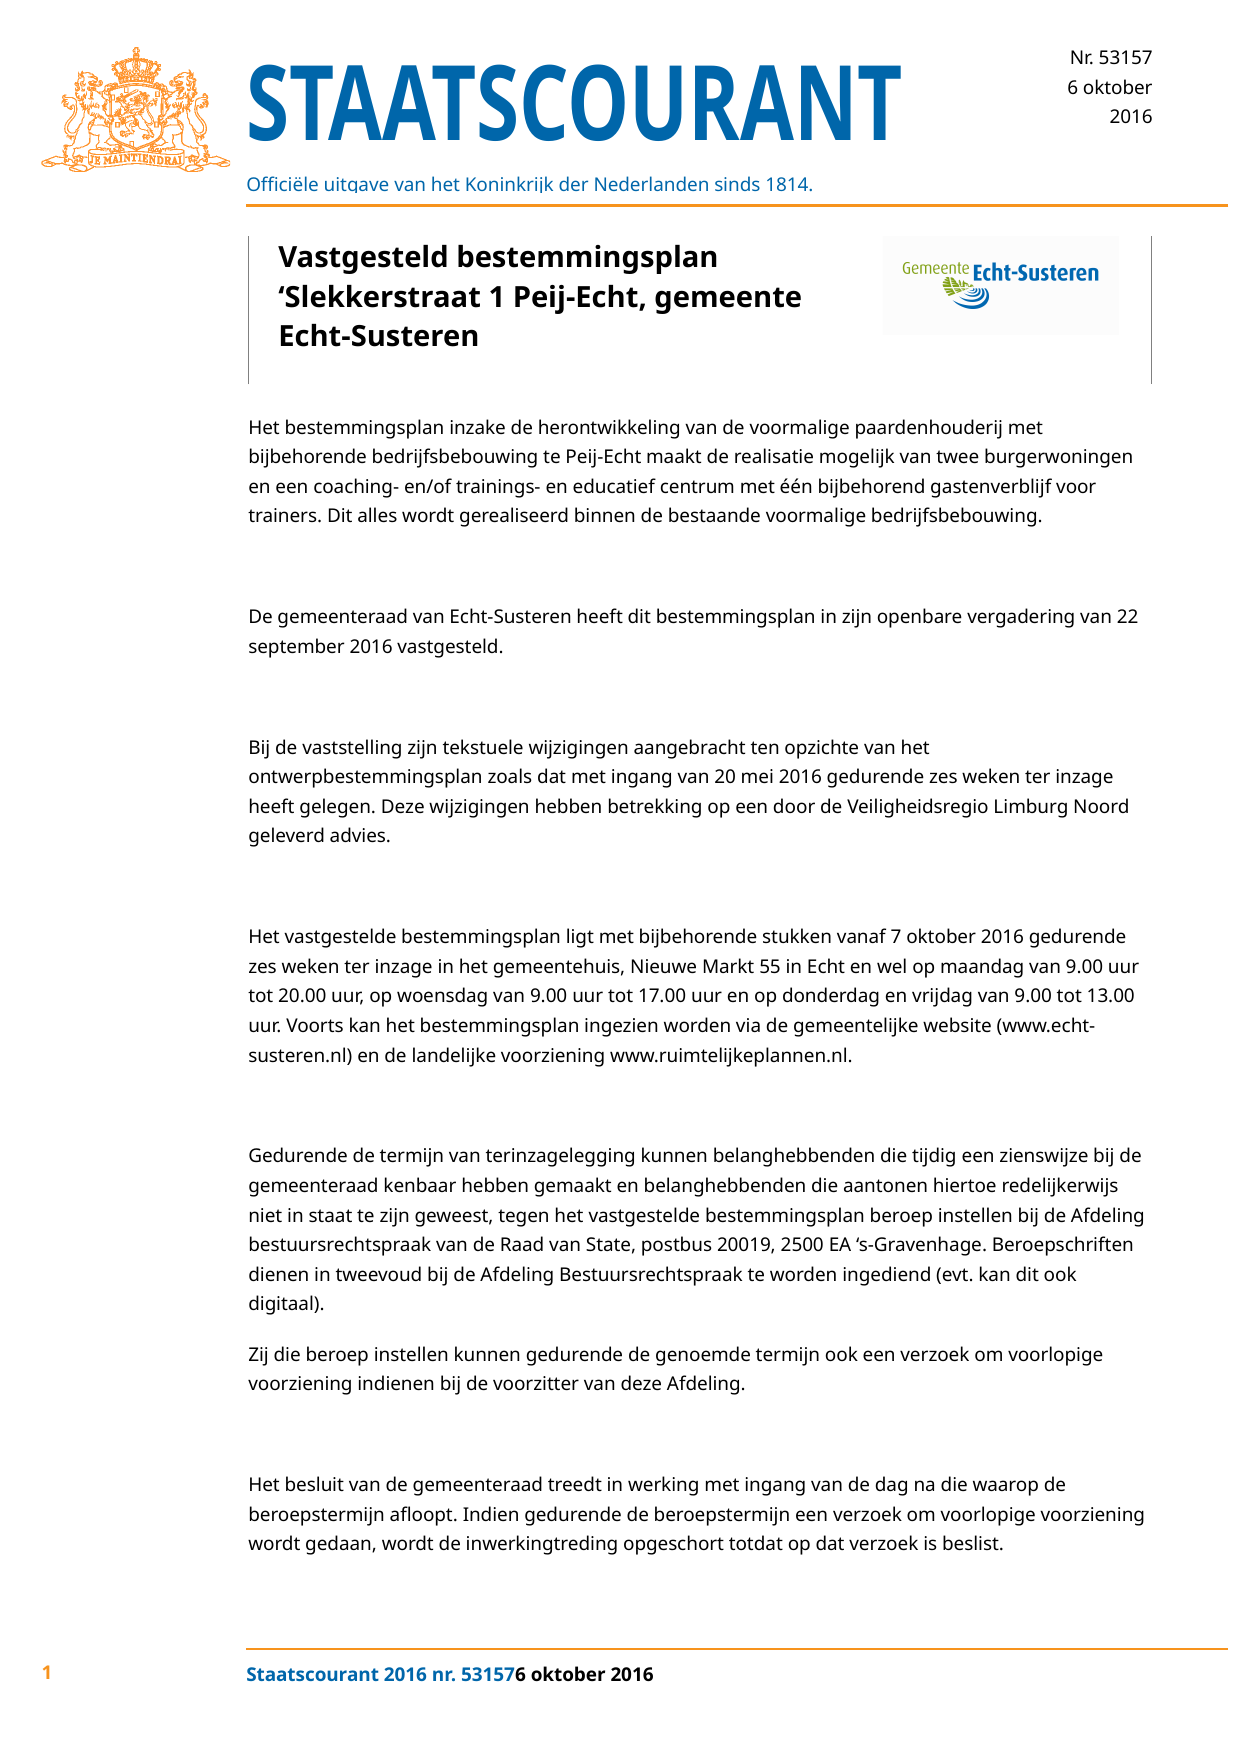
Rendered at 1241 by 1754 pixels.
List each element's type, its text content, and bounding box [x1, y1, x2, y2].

text De gemeenteraad van Echt-Susteren heeft dit bestemmingsplan in zijn openbare vergadering van 22 september 2016 vastgesteld. [248, 603, 1152, 659]
picture [882, 236, 1119, 335]
text Het bestemmingsplan inzake de herontwikkeling van de voormalige paardenhouderij met bijbehorende bedrijfsbebouwing te Peij-Echt maakt de realisatie mogelijk van twee burgerwoningen en een coaching- en/of trainings- en educatief centrum met één bijbehorend gastenverblijf voor trainers. Dit alles wordt gerealiseerd binnen de bestaande voormalige bedrijfsbebouwing. [248, 414, 1152, 528]
table_header Vastgesteld bestemmingsplan ‘Slekkerstraat 1 Peij-Echt, gemeente Echt-Susteren [249, 236, 850, 384]
picture [41, 47, 231, 172]
text Het besluit van de gemeenteraad treedt in werking met ingang van de dag na die waarop de beroepstermijn afloopt. Indien gedurende de beroepstermijn een verzoek om voorlopige voorziening wordt gedaan, wordt de inwerkingtreding opgeschort totdat op dat verzoek is beslist. [248, 1471, 1152, 1556]
text Zij die beroep instellen kunnen gedurende de genoemde termijn ook een verzoek om voorlopige voorziening indienen bij de voorzitter van deze Afdeling. [248, 1341, 1152, 1396]
text Het vastgestelde bestemmingsplan ligt met bijbehorende stukken vanaf 7 oktober 2016 gedurende zes weken ter inzage in het gemeentehuis, Nieuwe Markt 55 in Echt en wel op maandag van 9.00 uur tot 20.00 uur, op woensdag van 9.00 uur tot 17.00 uur en op donderdag en vrijdag van 9.00 tot 13.00 uur. Voorts kan het bestemmingsplan ingezien worden via de gemeentelijke website (www.echt-susteren.nl) en de landelijke voorziening www.ruimtelijkeplannen.nl. [248, 923, 1152, 1068]
text Gedurende de termijn van terinzagelegging kunnen belanghebbenden die tijdig een zienswijze bij de gemeenteraad kenbaar hebben gemaakt en belanghebbenden die aantonen hiertoe redelijkerwijs niet in staat te zijn geweest, tegen het vastgestelde bestemmingsplan beroep instellen bij de Afdeling bestuursrechtspraak van de Raad van State, postbus 20019, 2500 EA ‘s-Gravenhage. Beroepschriften dienen in tweevoud bij de Afdeling Bestuursrechtspraak te worden ingediend (evt. kan dit ook digitaal). [248, 1143, 1152, 1316]
text Bij de vaststelling zijn tekstuele wijzigingen aangebracht ten opzichte van het ontwerpbestemmingsplan zoals dat met ingang van 20 mei 2016 gedurende zes weken ter inzage heeft gelegen. Deze wijzigingen hebben betrekking op een door de Veiligheidsregio Limburg Noord geleverd advies. [248, 734, 1152, 848]
table_header [850, 236, 1151, 384]
